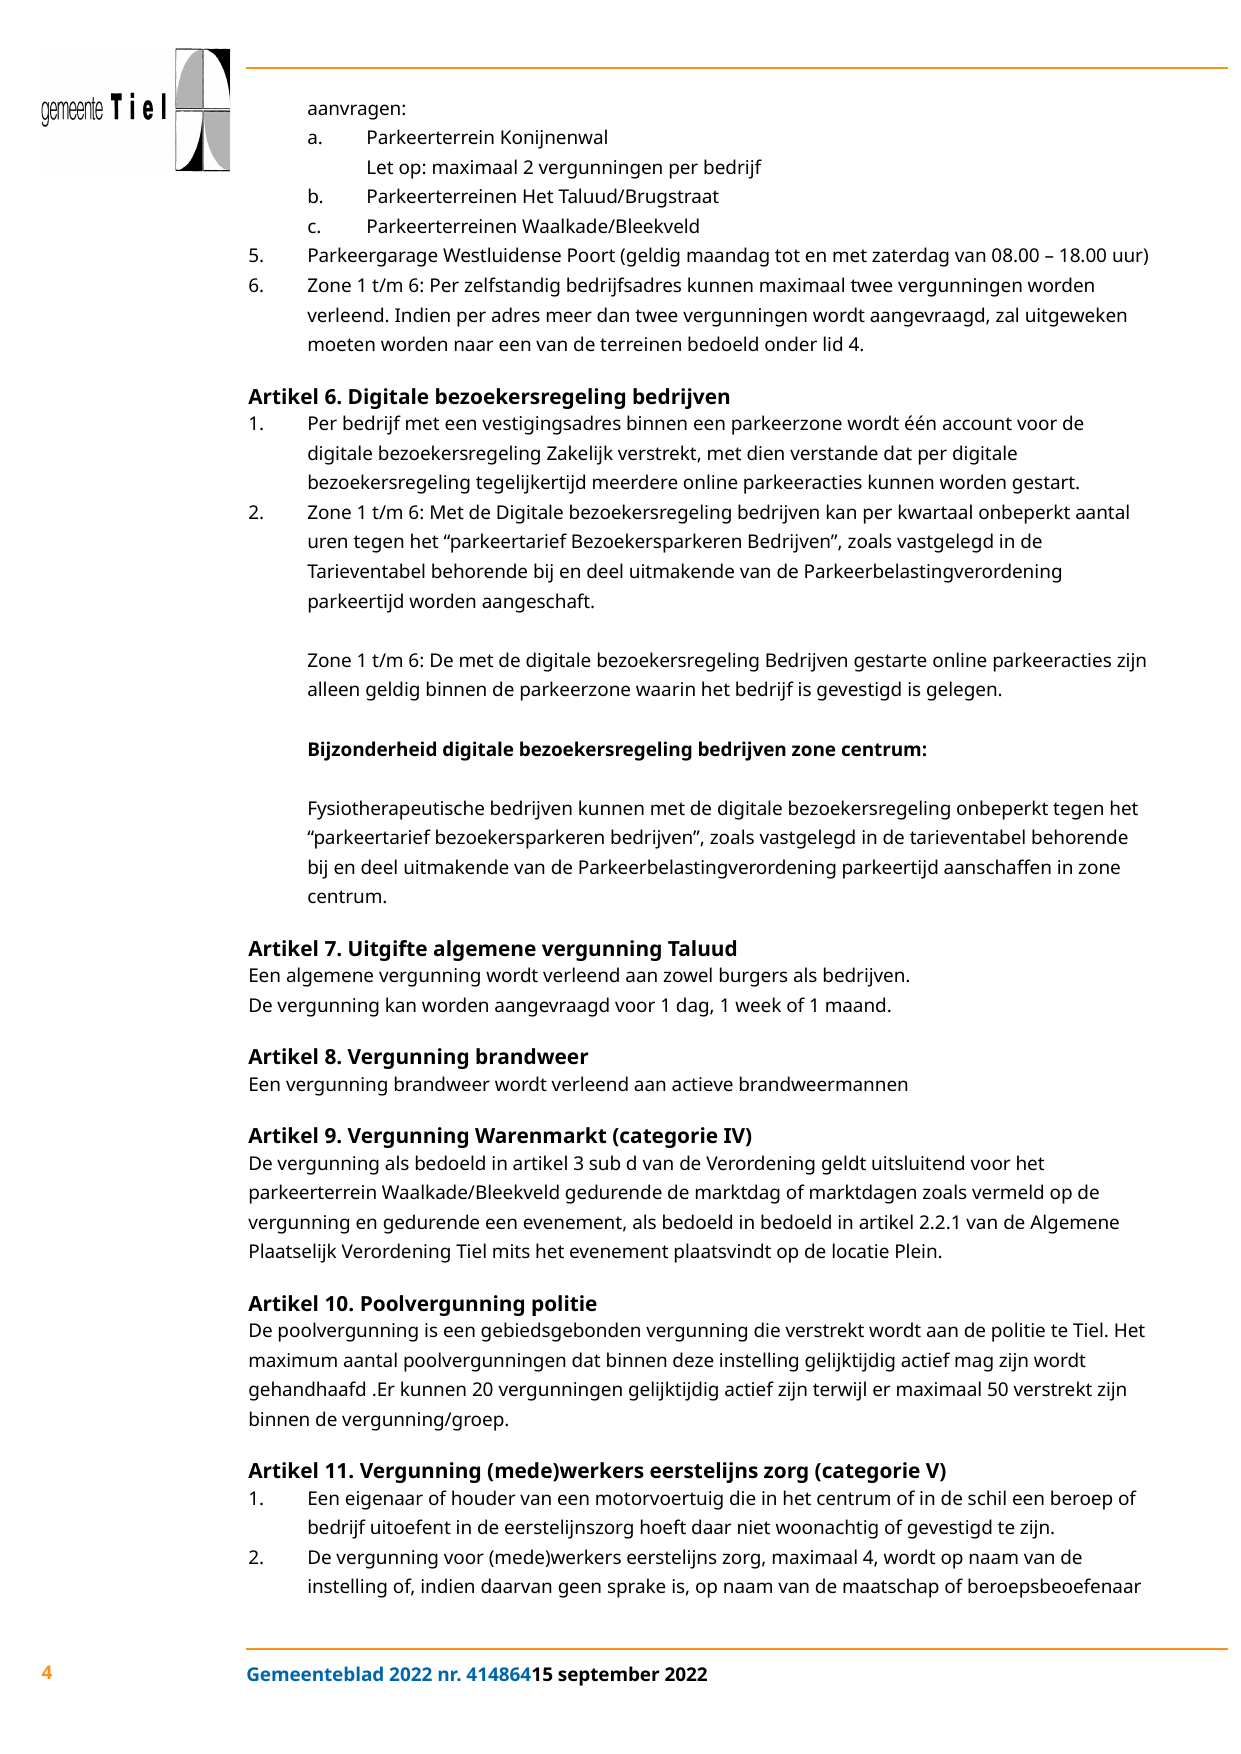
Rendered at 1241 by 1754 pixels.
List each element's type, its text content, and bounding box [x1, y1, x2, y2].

text Een vergunning brandweer wordt verleend aan actieve brandweermannen [248, 1071, 1152, 1097]
list Zone 1 t/m 6: Met de Digitale bezoekersregeling bedrijven kan per kwartaal onbeperkt aantal uren tegen het “parkeertarief Bezoekersparkeren Bedrijven”, zoals vastgelegd in de Tarieventabel behorende bij en deel uitmakende van de Parkeerbelastingverordening parkeertijd worden aangeschaft. [248, 499, 1152, 613]
text Artikel 11. Vergunning (mede)werkers eerstelijns zorg (categorie V) [248, 1457, 1152, 1485]
text Artikel 7. Uitgifte algemene vergunning Taluud [248, 934, 1152, 962]
list Zone 1 t/m 6: De met de digitale bezoekersregeling Bedrijven gestarte online parkeeracties zijn alleen geldig binnen de parkeerzone waarin het bedrijf is gevestigd is gelegen. [248, 647, 1152, 702]
list Zone 1 t/m 6: Per zelfstandig bedrijfsadres kunnen maximaal twee vergunningen worden verleend. Indien per adres meer dan twee vergunningen wordt aangevraagd, zal uitgeweken moeten worden naar een van de terreinen bedoeld onder lid 4. [248, 272, 1152, 357]
text De vergunning kan worden aangevraagd voor 1 dag, 1 week of 1 maand. [248, 992, 1152, 1018]
text De vergunning als bedoeld in artikel 3 sub d van de Verordening geldt uitsluitend voor het parkeerterrein Waalkade/Bleekveld gedurende de marktdag of marktdagen zoals vermeld op de vergunning en gedurende een evenement, als bedoeld in bedoeld in artikel 2.2.1 van de Algemene Plaatselijk Verordening Tiel mits het evenement plaatsvindt op de locatie Plein. [248, 1150, 1152, 1264]
text Artikel 10. Poolvergunning politie [248, 1289, 1152, 1317]
list De vergunning voor (mede)werkers eerstelijns zorg, maximaal 4, wordt op naam van de instelling of, indien daarvan geen sprake is, op naam van de maatschap of beroepsbeoefenaar [248, 1544, 1152, 1599]
text Artikel 9. Vergunning Warenmarkt (categorie IV) [248, 1121, 1152, 1150]
text Artikel 6. Digitale bezoekersregeling bedrijven [248, 382, 1152, 410]
picture [41, 47, 231, 172]
list aanvragen: [248, 95, 1152, 121]
text Een algemene vergunning wordt verleend aan zowel burgers als bedrijven. [248, 962, 1152, 988]
list Een eigenaar of houder van een motorvoertuig die in het centrum of in de schil een beroep of bedrijf uitoefent in de eerstelijnszorg hoeft daar niet woonachtig of gevestigd te zijn. [248, 1485, 1152, 1540]
list Parkeerterreinen Het Taluud/Brugstraat [307, 183, 1152, 209]
text Artikel 8. Vergunning brandweer [248, 1042, 1152, 1071]
list Parkeerterreinen Waalkade/Bleekveld [307, 213, 1152, 239]
list Bijzonderheid digitale bezoekersregeling bedrijven zone centrum: [248, 736, 1152, 761]
list Let op: maximaal 2 vergunningen per bedrijf [307, 154, 1152, 180]
list Fysiotherapeutische bedrijven kunnen met de digitale bezoekersregeling onbeperkt tegen het “parkeertarief bezoekersparkeren bedrijven”, zoals vastgelegd in de tarieventabel behorende bij en deel uitmakende van de Parkeerbelastingverordening parkeertijd aanschaffen in zone centrum. [248, 795, 1152, 909]
list Parkeerterrein Konijnenwal [307, 124, 1152, 150]
list Per bedrijf met een vestigingsadres binnen een parkeerzone wordt één account voor de digitale bezoekersregeling Zakelijk verstrekt, met dien verstande dat per digitale bezoekersregeling tegelijkertijd meerdere online parkeeracties kunnen worden gestart. [248, 410, 1152, 495]
text De poolvergunning is een gebiedsgebonden vergunning die verstrekt wordt aan de politie te Tiel. Het maximum aantal poolvergunningen dat binnen deze instelling gelijktijdig actief mag zijn wordt gehandhaafd .Er kunnen 20 vergunningen gelijktijdig actief zijn terwijl er maximaal 50 verstrekt zijn binnen de vergunning/groep. [248, 1317, 1152, 1432]
list Parkeergarage Westluidense Poort (geldig maandag tot en met zaterdag van 08.00 – 18.00 uur) [248, 243, 1152, 268]
